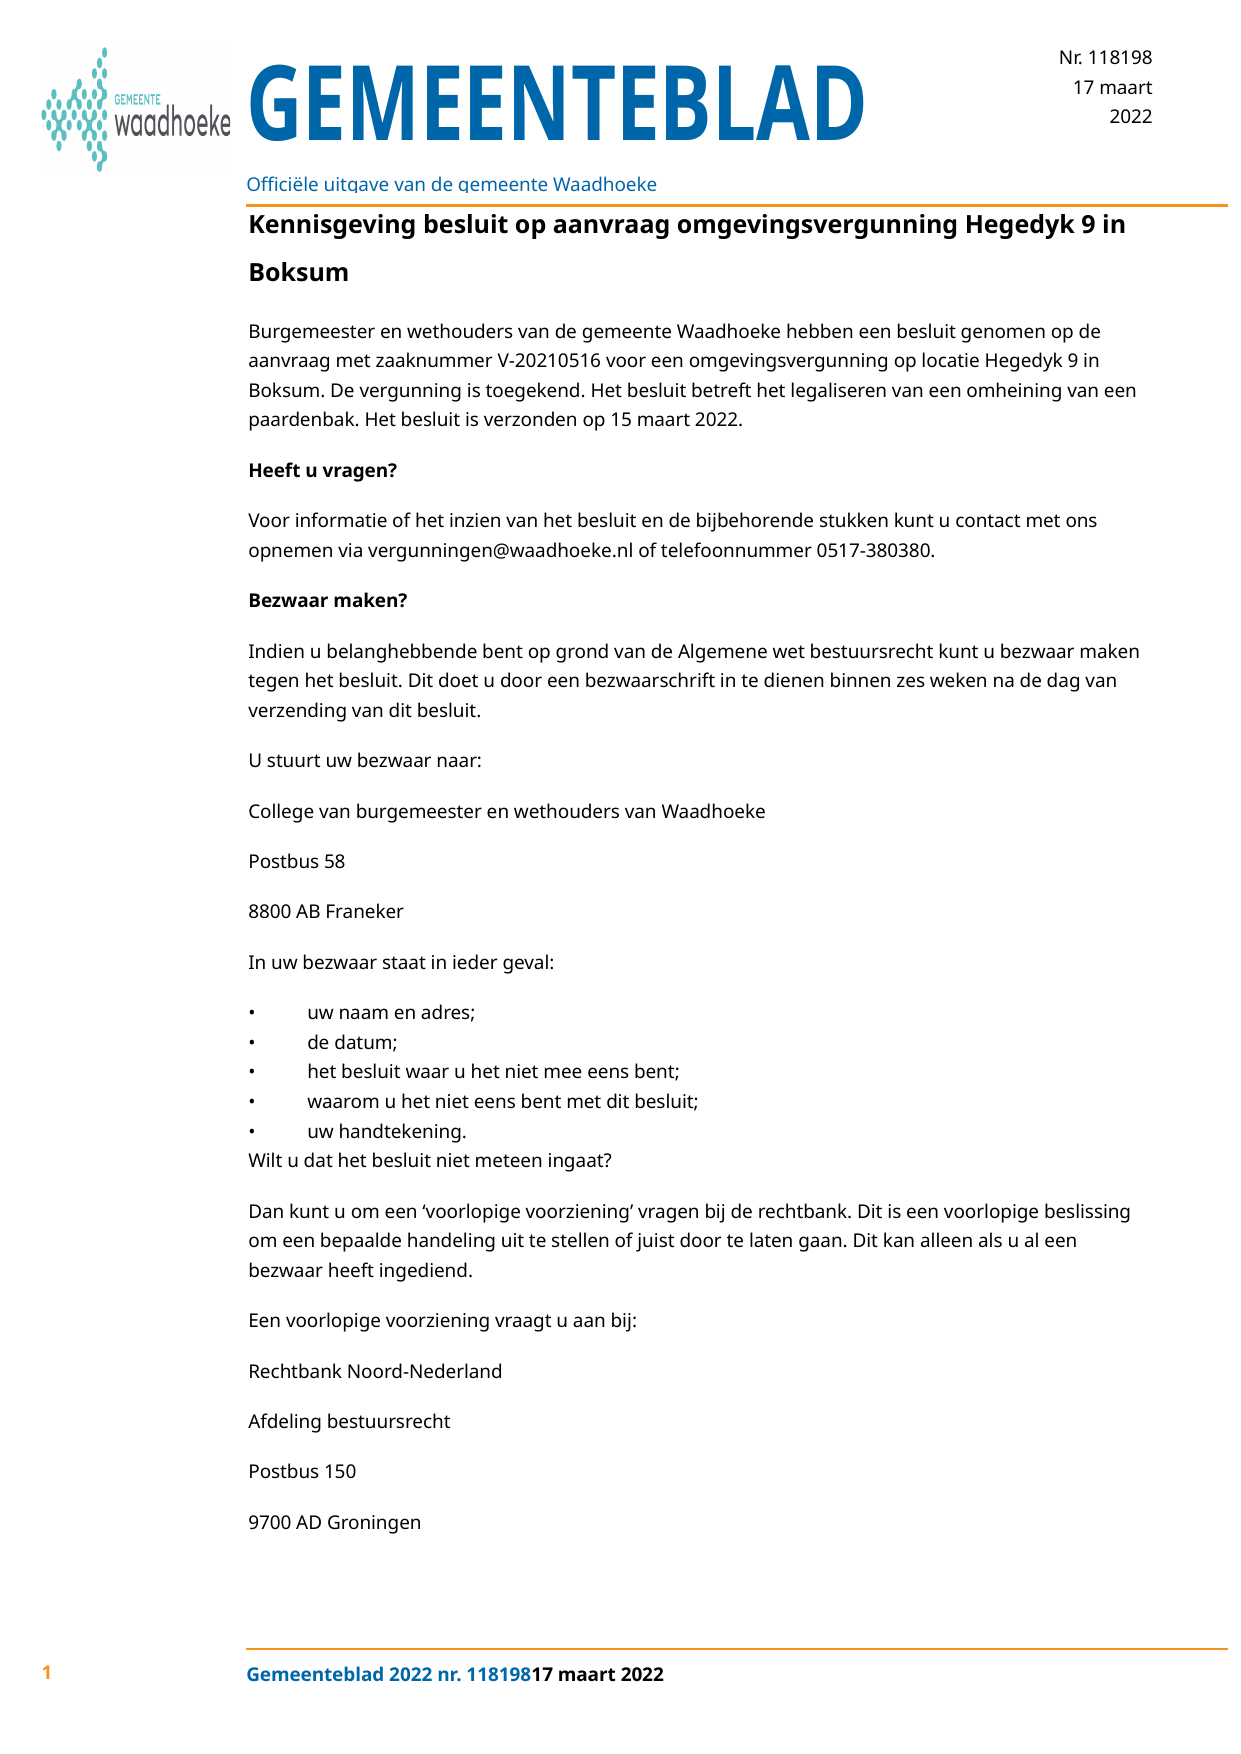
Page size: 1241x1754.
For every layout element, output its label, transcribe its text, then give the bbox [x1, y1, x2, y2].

text 8800 AB Franeker [248, 899, 1152, 924]
text Wilt u dat het besluit niet meteen ingaat? [248, 1147, 1152, 1173]
text Afdeling bestuursrecht [248, 1408, 1152, 1434]
list waarom u het niet eens bent met dit besluit; [248, 1088, 1152, 1114]
text Postbus 150 [248, 1459, 1152, 1484]
list uw naam en adres; [248, 999, 1152, 1025]
list uw handtekening. [248, 1118, 1152, 1144]
text Heeft u vragen? [248, 457, 1152, 483]
text College van burgemeester en wethouders van Waadhoeke [248, 798, 1152, 824]
text Postbus 58 [248, 848, 1152, 874]
text Rechtbank Noord-Nederland [248, 1358, 1152, 1384]
text Burgemeester en wethouders van de gemeente Waadhoeke hebben een besluit genomen op de aanvraag met zaaknummer V-20210516 voor een omgevingsvergunning op locatie Hegedyk 9 in Boksum. De vergunning is toegekend. Het besluit betreft het legaliseren van een omheining van een paardenbak. Het besluit is verzonden op 15 maart 2022. [248, 318, 1152, 432]
text U stuurt uw bezwaar naar: [248, 747, 1152, 773]
text Voor informatie of het inzien van het besluit en de bijbehorende stukken kunt u contact met ons opnemen via vergunningen@waadhoeke.nl of telefoonnummer 0517-380380. [248, 507, 1152, 563]
text Indien u belanghebbende bent op grond van de Algemene wet bestuursrecht kunt u bezwaar maken tegen het besluit. Dit doet u door een bezwaarschrift in te dienen binnen zes weken na de dag van verzending van dit besluit. [248, 638, 1152, 723]
list de datum; [248, 1029, 1152, 1055]
picture [41, 47, 231, 172]
text Dan kunt u om een ‘voorlopige voorziening’ vragen bij de rechtbank. Dit is een voorlopige beslissing om een bepaalde handeling uit te stellen of juist door te laten gaan. Dit kan alleen als u al een bezwaar heeft ingediend. [248, 1198, 1152, 1283]
list het besluit waar u het niet mee eens bent; [248, 1059, 1152, 1084]
text Kennisgeving besluit op aanvraag omgevingsvergunning Hegedyk 9 in Boksum [248, 207, 1152, 288]
text 9700 AD Groningen [248, 1509, 1152, 1535]
text Een voorlopige voorziening vraagt u aan bij: [248, 1307, 1152, 1333]
text In uw bezwaar staat in ieder geval: [248, 949, 1152, 975]
text Bezwaar maken? [248, 587, 1152, 613]
